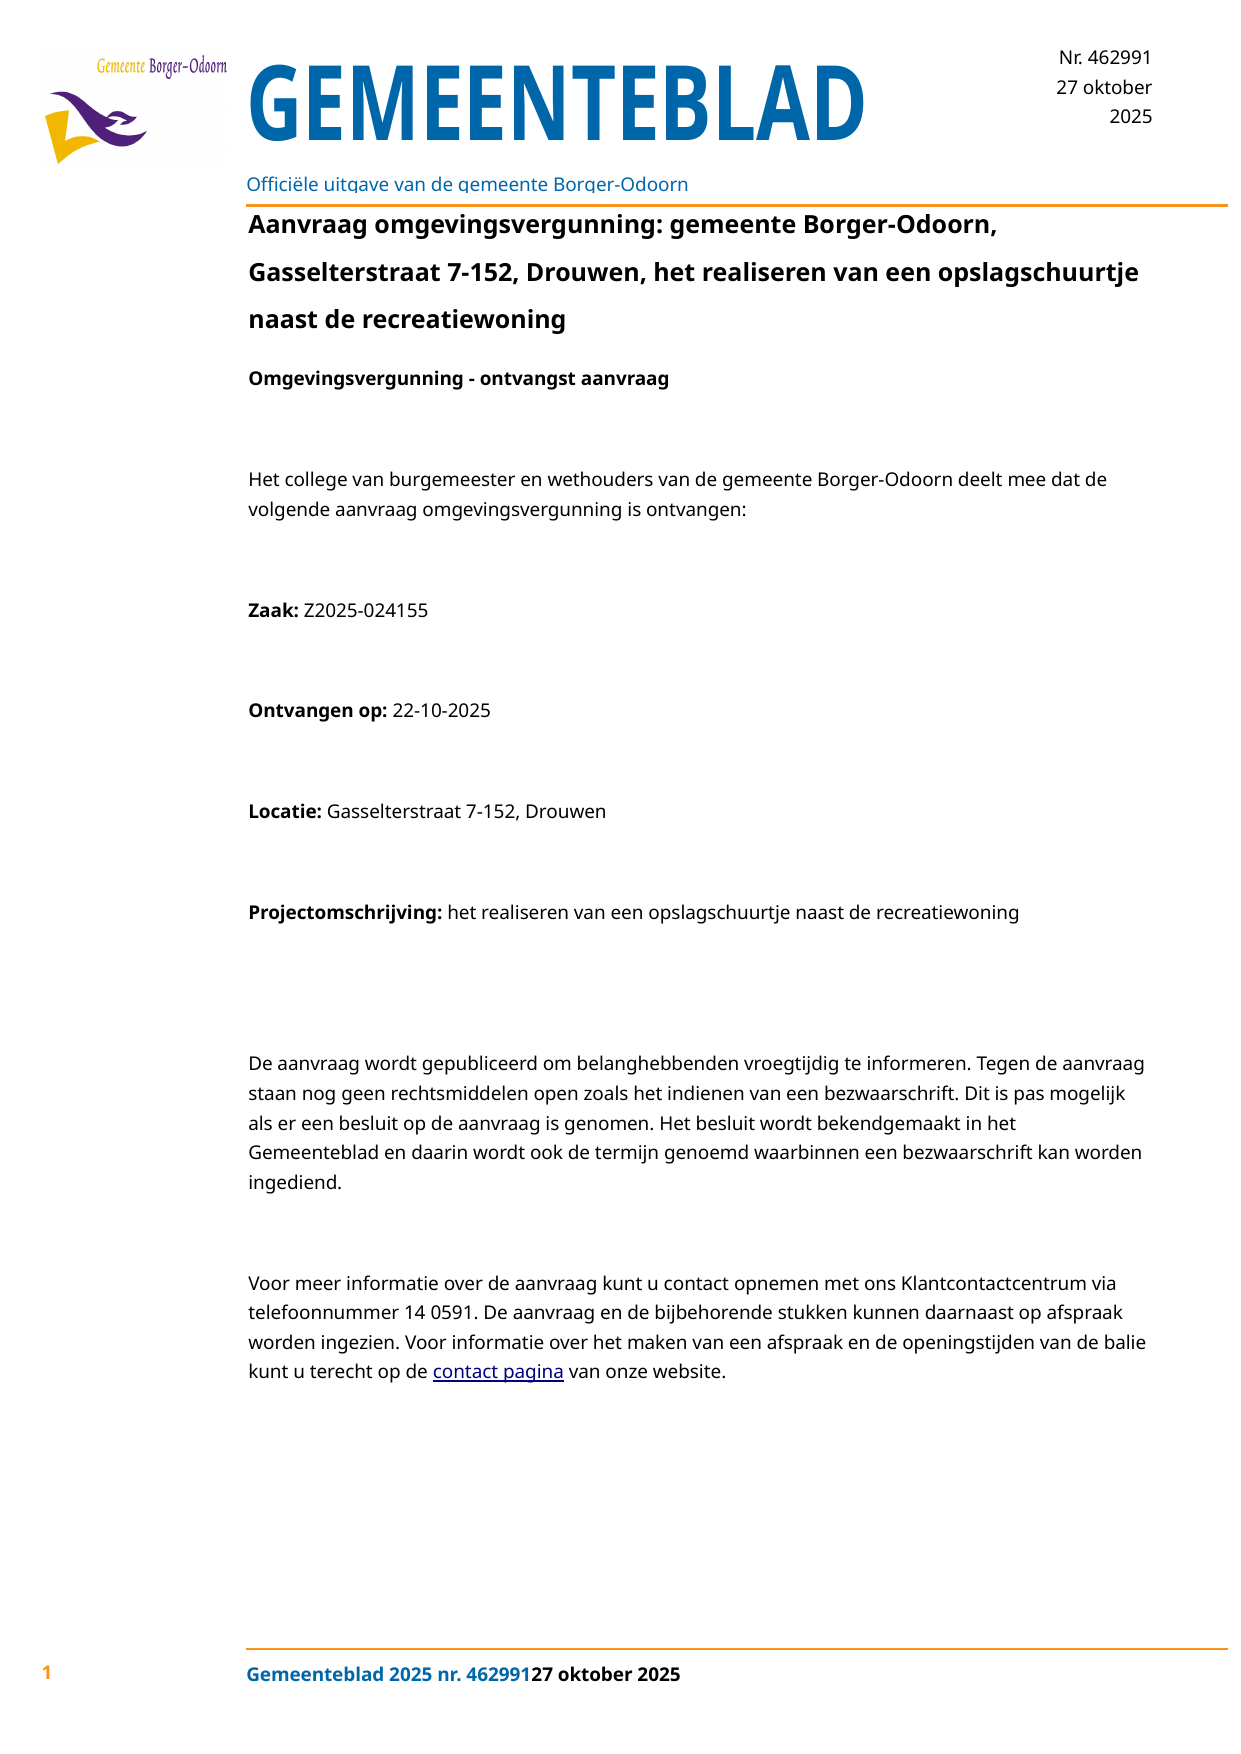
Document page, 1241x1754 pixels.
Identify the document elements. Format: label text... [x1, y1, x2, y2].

text Aanvraag omgevingsvergunning: gemeente Borger-Odoorn, Gasselterstraat 7-152, Drouwen, het realiseren van een opslagschuurtje naast de recreatiewoning [248, 207, 1152, 336]
text Ontvangen op: 22-10-2025 [248, 698, 1152, 723]
text Projectomschrijving: het realiseren van een opslagschuurtje naast de recreatiewoning [248, 899, 1152, 925]
text De aanvraag wordt gepubliceerd om belanghebbenden vroegtijdig te informeren. Tegen de aanvraag staan nog geen rechtsmiddelen open zoals het indienen van een bezwaarschrift. Dit is pas mogelijk als er een besluit op de aanvraag is genomen. Het besluit wordt bekendgemaakt in het Gemeenteblad en daarin wordt ook de termijn genoemd waarbinnen een bezwaarschrift kan worden ingediend. [248, 1051, 1152, 1194]
text Zaak: Z2025-024155 [248, 597, 1152, 622]
text Voor meer informatie over de aanvraag kunt u contact opnemen met ons Klantcontactcentrum via telefoonnummer 14 0591. De aanvraag en de bijbehorende stukken kunnen daarnaast op afspraak worden ingezien. Voor informatie over het maken van een afspraak en de openingstijden van de balie kunt u terecht op de contact pagina van onze website. [248, 1270, 1152, 1384]
text Het college van burgemeester en wethouders van de gemeente Borger-Odoorn deelt mee dat de volgende aanvraag omgevingsvergunning is ontvangen: [248, 466, 1152, 522]
picture [41, 47, 231, 172]
text Omgevingsvergunning - ontvangst aanvraag [248, 366, 1152, 391]
text Locatie: Gasselterstraat 7-152, Drouwen [248, 798, 1152, 824]
